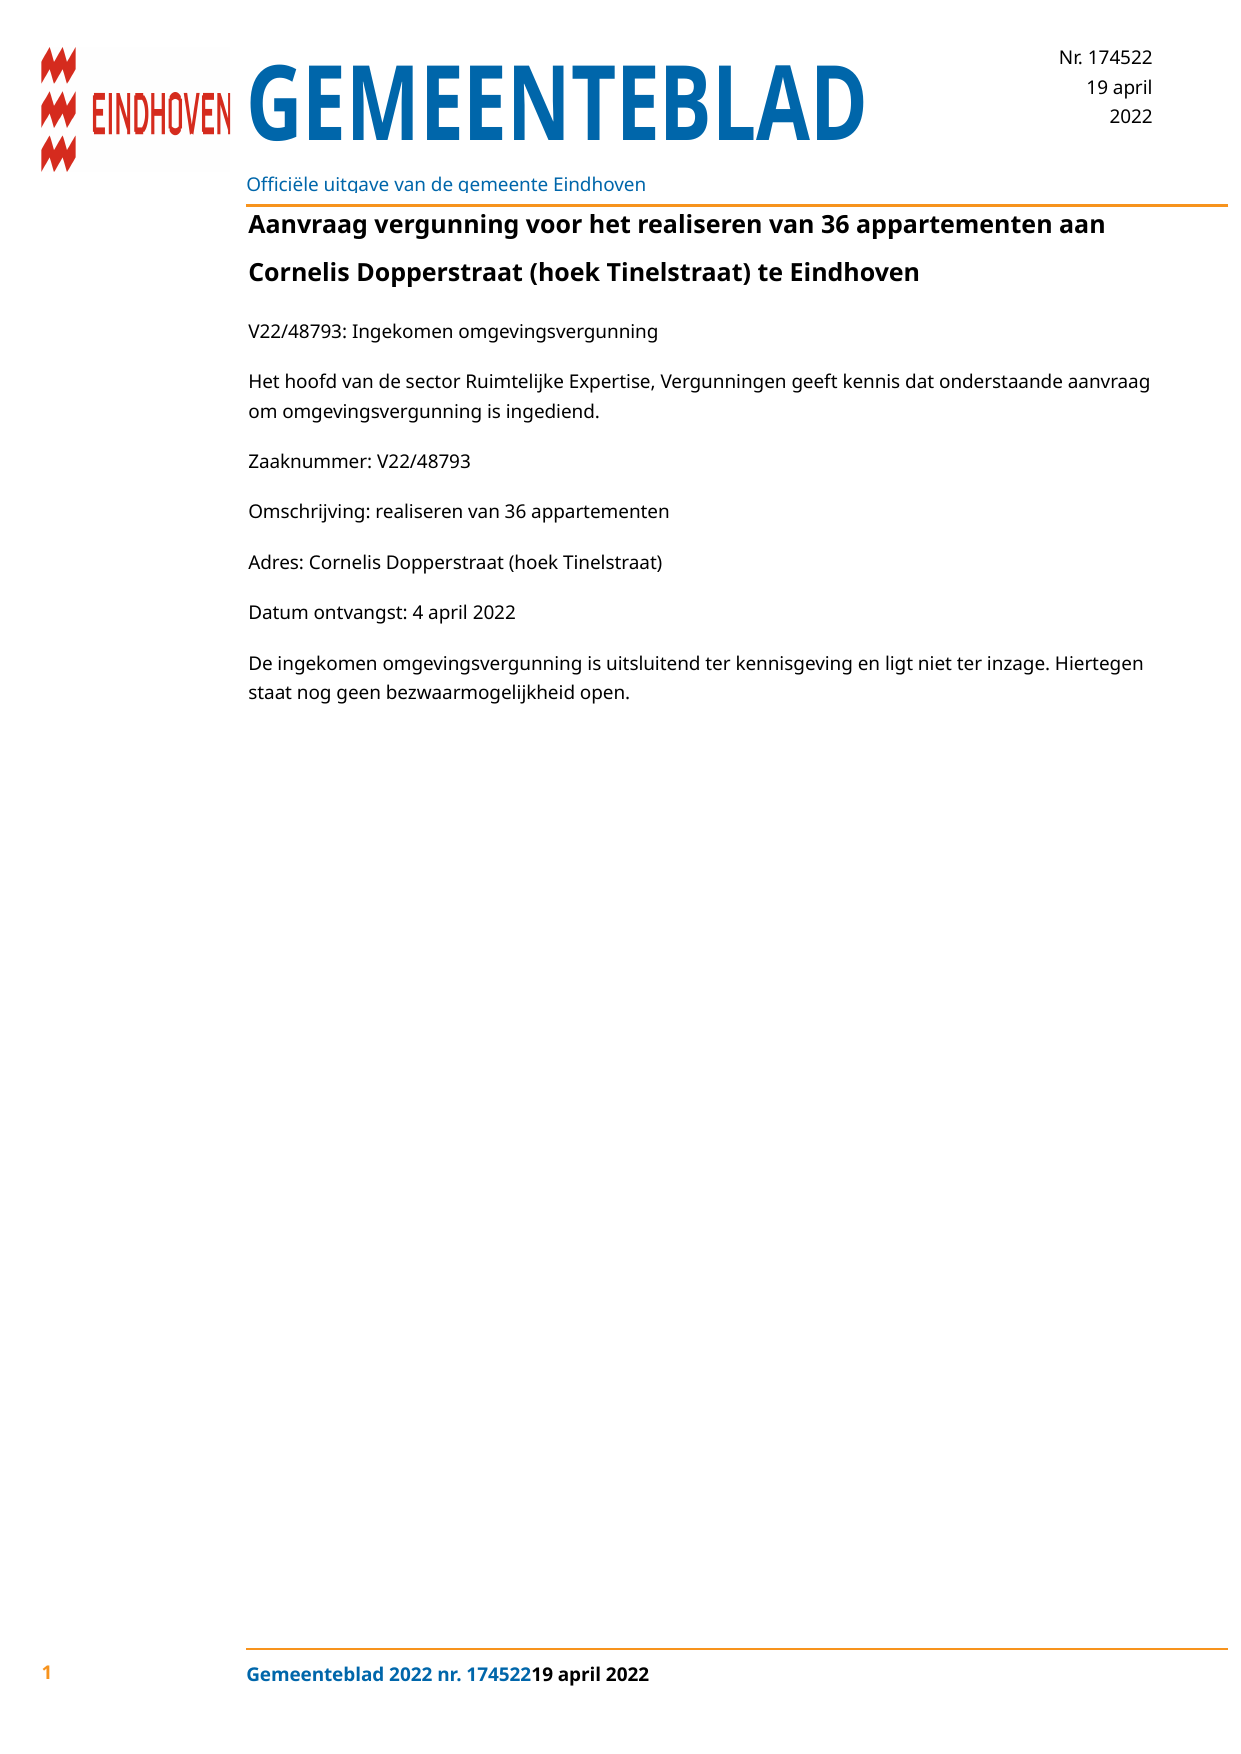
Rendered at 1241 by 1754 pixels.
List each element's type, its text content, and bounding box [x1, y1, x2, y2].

text Adres: Cornelis Dopperstraat (hoek Tinelstraat) [248, 549, 1152, 575]
text V22/48793: Ingekomen omgevingsvergunning [248, 318, 1152, 344]
text Omschrijving: realiseren van 36 appartementen [248, 499, 1152, 524]
text De ingekomen omgevingsvergunning is uitsluitend ter kennisgeving en ligt niet ter inzage. Hiertegen staat nog geen bezwaarmogelijkheid open. [248, 650, 1152, 705]
text Zaaknummer: V22/48793 [248, 448, 1152, 474]
text Het hoofd van de sector Ruimtelijke Expertise, Vergunningen geeft kennis dat onderstaande aanvraag om omgevingsvergunning is ingediend. [248, 368, 1152, 424]
picture [41, 47, 231, 172]
text Datum ontvangst: 4 april 2022 [248, 599, 1152, 625]
text Aanvraag vergunning voor het realiseren van 36 appartementen aan Cornelis Dopperstraat (hoek Tinelstraat) te Eindhoven [248, 207, 1152, 288]
